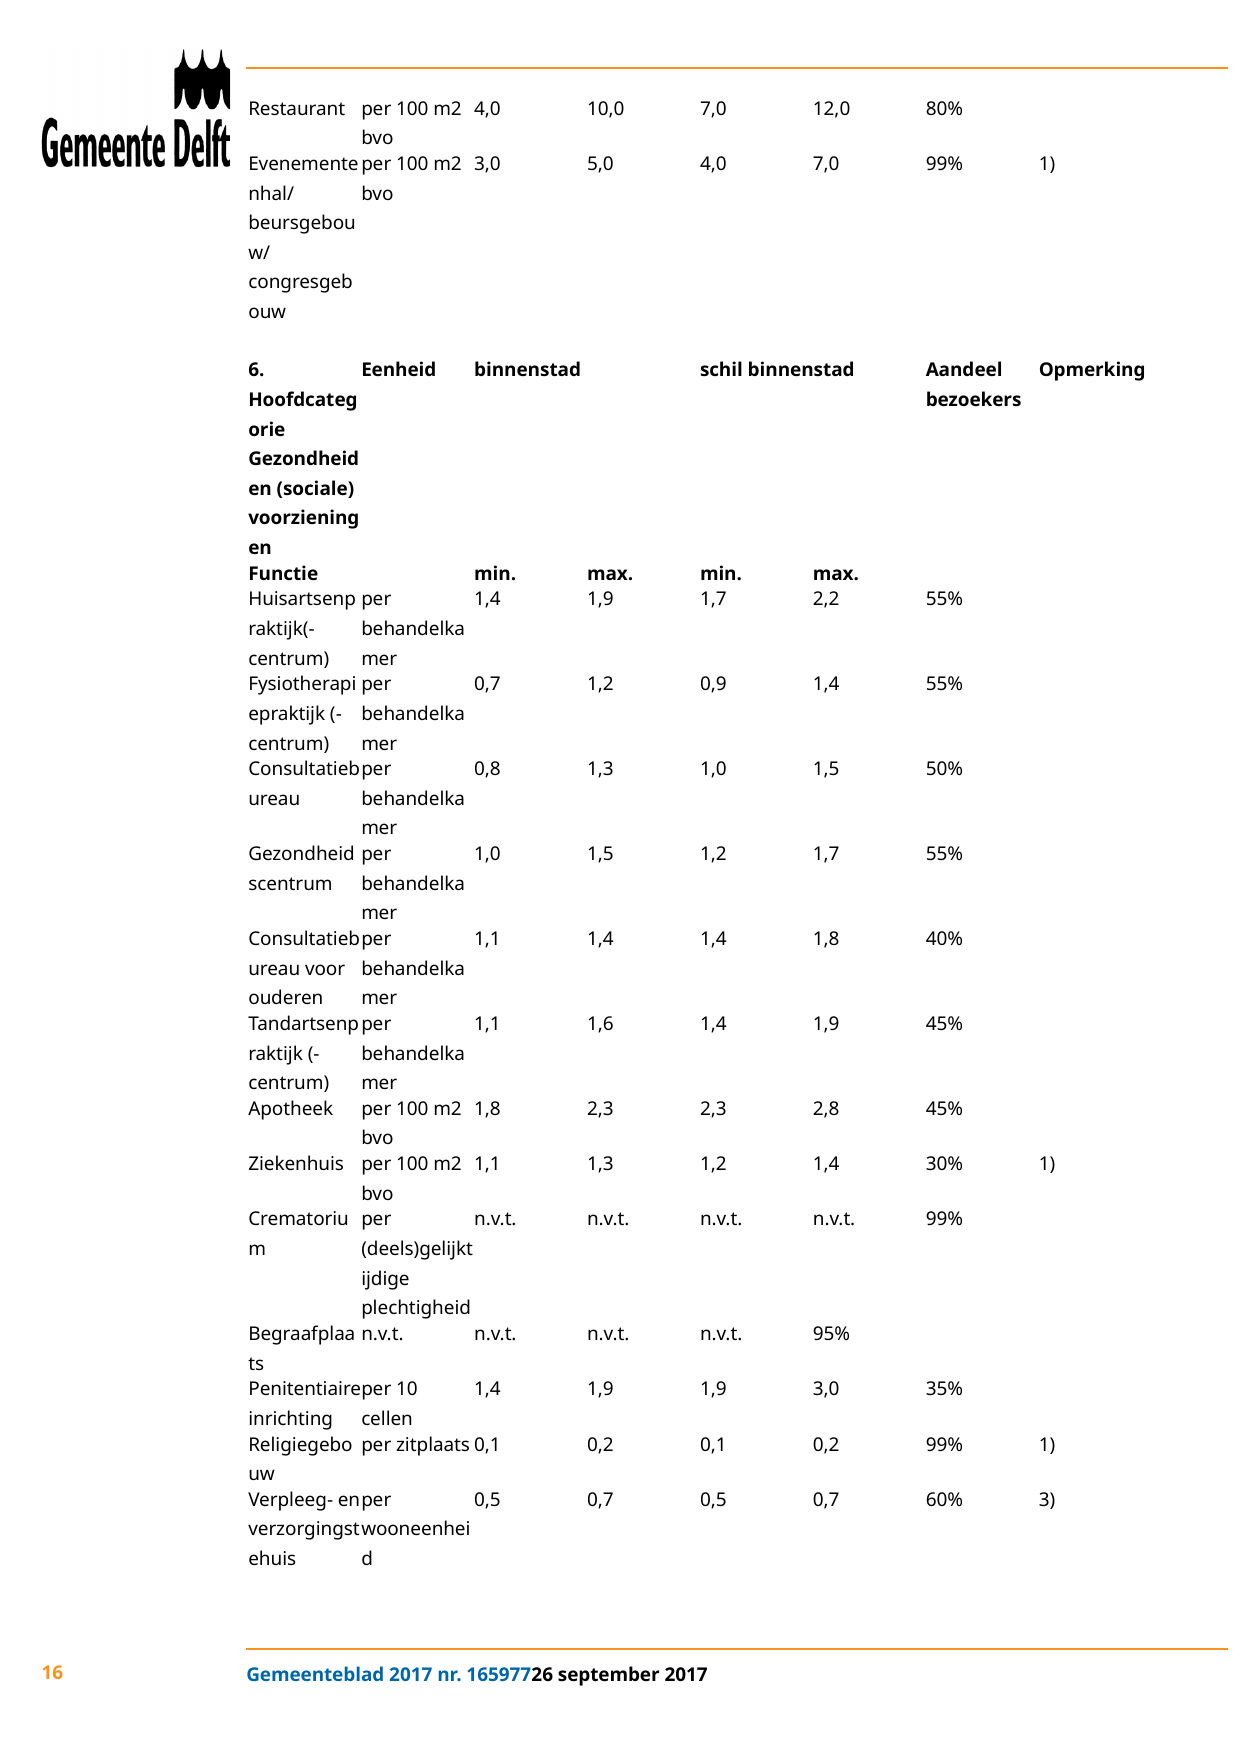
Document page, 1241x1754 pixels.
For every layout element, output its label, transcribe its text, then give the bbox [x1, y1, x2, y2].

table_cell per behandelkamer [361, 586, 474, 671]
table_cell 0,7 [813, 1486, 926, 1571]
table_cell per behandelkamer [361, 925, 474, 1010]
table_cell Begraafplaats [248, 1320, 361, 1375]
table_cell 4,0 [474, 95, 587, 150]
table_cell 55% [926, 671, 1038, 755]
table_cell 1,2 [700, 840, 813, 925]
table_cell 5,0 [587, 150, 700, 324]
table_cell 4,0 [700, 150, 813, 324]
table_cell Ziekenhuis [248, 1150, 361, 1206]
table_cell 3,0 [474, 150, 587, 324]
table_cell 40% [926, 925, 1038, 1010]
table_cell [1039, 1206, 1152, 1320]
table_cell [926, 1320, 1038, 1375]
table_cell 0,1 [700, 1431, 813, 1486]
table_cell 3,0 [813, 1375, 926, 1431]
table_cell 1,7 [813, 840, 926, 925]
table_cell 50% [926, 755, 1038, 840]
table_cell n.v.t. [700, 1320, 813, 1375]
table_cell n.v.t. [813, 1206, 926, 1320]
table_cell Fysiotherapiepraktijk (-centrum) [248, 671, 361, 755]
table_cell 7,0 [813, 150, 926, 324]
table_cell [1039, 560, 1152, 586]
table_cell max. [587, 560, 700, 586]
table_cell 1,9 [587, 1375, 700, 1431]
table_cell 2,3 [700, 1095, 813, 1150]
table_cell 95% [813, 1320, 926, 1375]
table_cell 1,4 [474, 1375, 587, 1431]
table_cell 1,5 [587, 840, 700, 925]
table_cell per wooneenheid [361, 1486, 474, 1571]
table_cell 2,2 [813, 586, 926, 671]
table_cell 1,2 [700, 1150, 813, 1206]
table_cell 60% [926, 1486, 1038, 1571]
table_cell 1,1 [474, 925, 587, 1010]
table_cell 3) [1039, 1486, 1152, 1571]
table_cell Restaurant [248, 95, 361, 150]
table_cell 45% [926, 1010, 1038, 1095]
table_cell 12,0 [813, 95, 926, 150]
table_cell 30% [926, 1150, 1038, 1206]
table_cell 1,5 [813, 755, 926, 840]
table_cell 99% [926, 1206, 1038, 1320]
table_cell 7,0 [700, 95, 813, 150]
table_cell Functie [248, 560, 361, 586]
table_cell 0,5 [474, 1486, 587, 1571]
table_header Opmerking [1039, 357, 1152, 560]
table_cell 55% [926, 586, 1038, 671]
table_cell 1,4 [813, 671, 926, 755]
table_cell per 10 cellen [361, 1375, 474, 1431]
table_cell 0,7 [587, 1486, 700, 1571]
table_cell 1,8 [813, 925, 926, 1010]
table_cell n.v.t. [474, 1320, 587, 1375]
table_cell 1,0 [700, 755, 813, 840]
table_cell Penitentiaire inrichting [248, 1375, 361, 1431]
table_cell 80% [926, 95, 1038, 150]
table_cell Apotheek [248, 1095, 361, 1150]
table_header 6. Hoofdcategorie Gezondheid en (sociale) voorzieningen [248, 357, 361, 560]
table_cell n.v.t. [361, 1320, 474, 1375]
table_cell n.v.t. [700, 1206, 813, 1320]
picture [41, 47, 231, 172]
table_cell Religiegebouw [248, 1431, 361, 1486]
table_cell per 100 m2 bvo [361, 150, 474, 324]
table_cell 1,3 [587, 1150, 700, 1206]
table_cell Verpleeg- en verzorgingstehuis [248, 1486, 361, 1571]
table_cell per 100 m2 bvo [361, 95, 474, 150]
table_cell 0,5 [700, 1486, 813, 1571]
table_cell 35% [926, 1375, 1038, 1431]
table_cell n.v.t. [474, 1206, 587, 1320]
table_cell min. [700, 560, 813, 586]
table_cell 1,9 [700, 1375, 813, 1431]
table_cell [1039, 840, 1152, 925]
table_cell 0,7 [474, 671, 587, 755]
table_cell [926, 560, 1038, 586]
table_cell [1039, 586, 1152, 671]
table_cell [1039, 1375, 1152, 1431]
table_cell 99% [926, 150, 1038, 324]
table_cell [1039, 95, 1152, 150]
table_cell 1,9 [813, 1010, 926, 1095]
table_cell 0,9 [700, 671, 813, 755]
table_cell per zitplaats [361, 1431, 474, 1486]
table_cell 55% [926, 840, 1038, 925]
table_cell 1,1 [474, 1010, 587, 1095]
table_cell min. [474, 560, 587, 586]
table_cell Crematorium [248, 1206, 361, 1320]
table_cell Consultatiebureau voor ouderen [248, 925, 361, 1010]
table_cell 1,4 [700, 925, 813, 1010]
table_cell 1,2 [587, 671, 700, 755]
table_cell 1,7 [700, 586, 813, 671]
table_cell per behandelkamer [361, 1010, 474, 1095]
table_cell 99% [926, 1431, 1038, 1486]
table_cell 1,4 [587, 925, 700, 1010]
table_cell 1) [1039, 150, 1152, 324]
table_cell Gezondheidscentrum [248, 840, 361, 925]
table_cell Huisartsenpraktijk(-centrum) [248, 586, 361, 671]
table_cell [361, 560, 474, 586]
table_cell 0,2 [813, 1431, 926, 1486]
table_cell 0,8 [474, 755, 587, 840]
table_cell Evenementenhal/beursgebouw/congresgebouw [248, 150, 361, 324]
table_cell 1,0 [474, 840, 587, 925]
table_cell per 100 m2 bvo [361, 1095, 474, 1150]
table_cell 2,8 [813, 1095, 926, 1150]
table_cell 1,4 [813, 1150, 926, 1206]
table_cell 1) [1039, 1431, 1152, 1486]
table_cell [1039, 1010, 1152, 1095]
table_cell per behandelkamer [361, 755, 474, 840]
table_cell Consultatiebureau [248, 755, 361, 840]
table_cell 0,2 [587, 1431, 700, 1486]
table_cell 1,8 [474, 1095, 587, 1150]
table_cell 1,9 [587, 586, 700, 671]
table_cell 1,6 [587, 1010, 700, 1095]
table_header binnenstad [474, 357, 700, 560]
table_cell [1039, 671, 1152, 755]
table_cell 1,4 [474, 586, 587, 671]
table_cell 45% [926, 1095, 1038, 1150]
table_header schil binnenstad [700, 357, 926, 560]
table_cell n.v.t. [587, 1320, 700, 1375]
table_cell 10,0 [587, 95, 700, 150]
table_cell 2,3 [587, 1095, 700, 1150]
table_cell 1) [1039, 1150, 1152, 1206]
table_cell per 100 m2 bvo [361, 1150, 474, 1206]
table_cell [1039, 755, 1152, 840]
table_cell 1,1 [474, 1150, 587, 1206]
table_cell n.v.t. [587, 1206, 700, 1320]
table_cell per behandelkamer [361, 671, 474, 755]
table_cell Tandartsenpraktijk (-centrum) [248, 1010, 361, 1095]
table_cell 0,1 [474, 1431, 587, 1486]
table_cell 1,4 [700, 1010, 813, 1095]
table_header Aandeel bezoekers [926, 357, 1038, 560]
table_cell [1039, 925, 1152, 1010]
table_header Eenheid [361, 357, 474, 560]
table_cell per (deels)gelijktijdige plechtigheid [361, 1206, 474, 1320]
table_cell max. [813, 560, 926, 586]
table_cell per behandelkamer [361, 840, 474, 925]
table_cell [1039, 1095, 1152, 1150]
table_cell 1,3 [587, 755, 700, 840]
